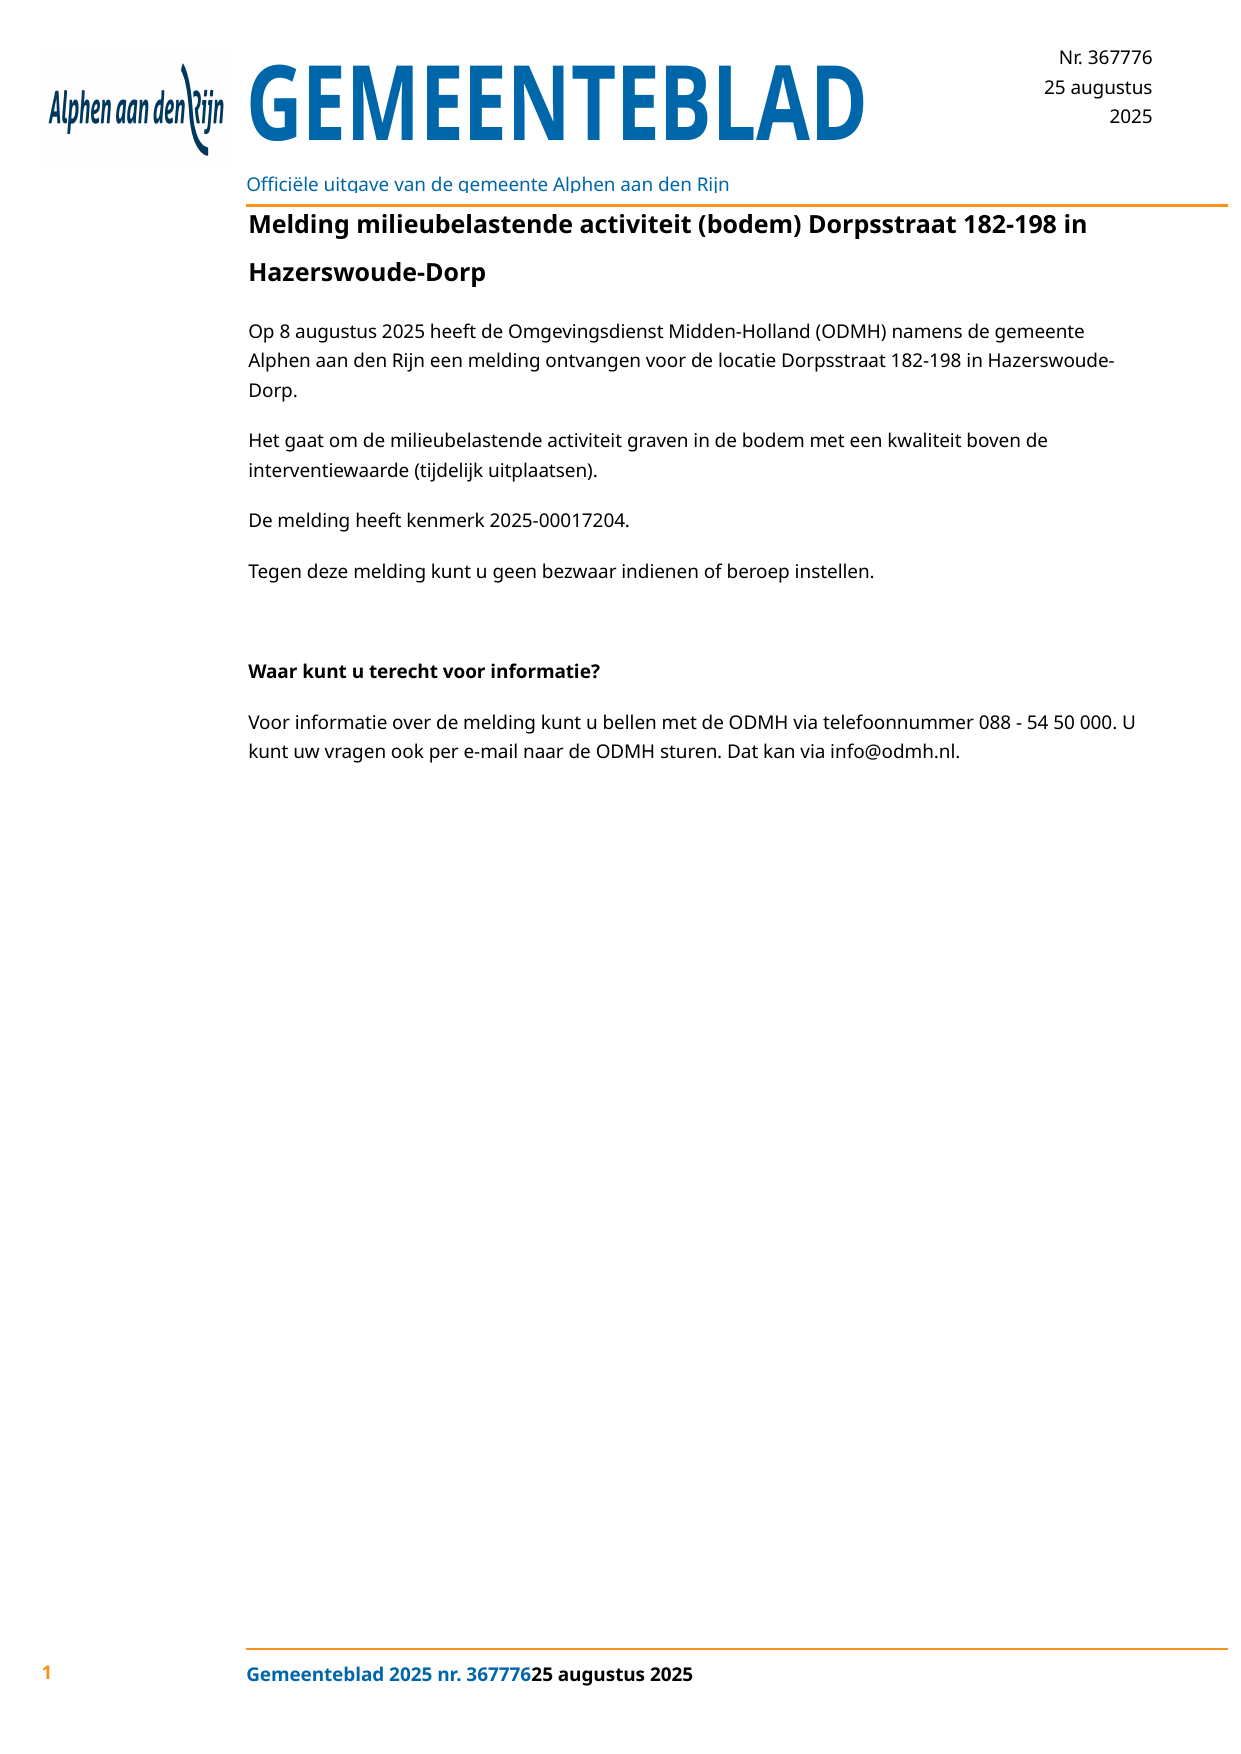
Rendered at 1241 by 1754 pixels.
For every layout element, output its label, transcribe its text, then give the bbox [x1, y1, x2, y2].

text Melding milieubelastende activiteit (bodem) Dorpsstraat 182-198 in Hazerswoude-Dorp [248, 207, 1152, 288]
text De melding heeft kenmerk 2025-00017204. [248, 507, 1152, 533]
text Tegen deze melding kunt u geen bezwaar indienen of beroep instellen. [248, 558, 1152, 584]
picture [41, 47, 231, 172]
text Voor informatie over de melding kunt u bellen met de ODMH via telefoonnummer 088 - 54 50 000. U kunt uw vragen ook per e-mail naar de ODMH sturen. Dat kan via info@odmh.nl. [248, 709, 1152, 764]
text Op 8 augustus 2025 heeft de Omgevingsdienst Midden-Holland (ODMH) namens de gemeente Alphen aan den Rijn een melding ontvangen voor de locatie Dorpsstraat 182-198 in Hazerswoude-Dorp. [248, 318, 1152, 403]
text Het gaat om de milieubelastende activiteit graven in de bodem met een kwaliteit boven de interventiewaarde (tijdelijk uitplaatsen). [248, 427, 1152, 483]
text Waar kunt u terecht voor informatie? [248, 659, 1152, 684]
